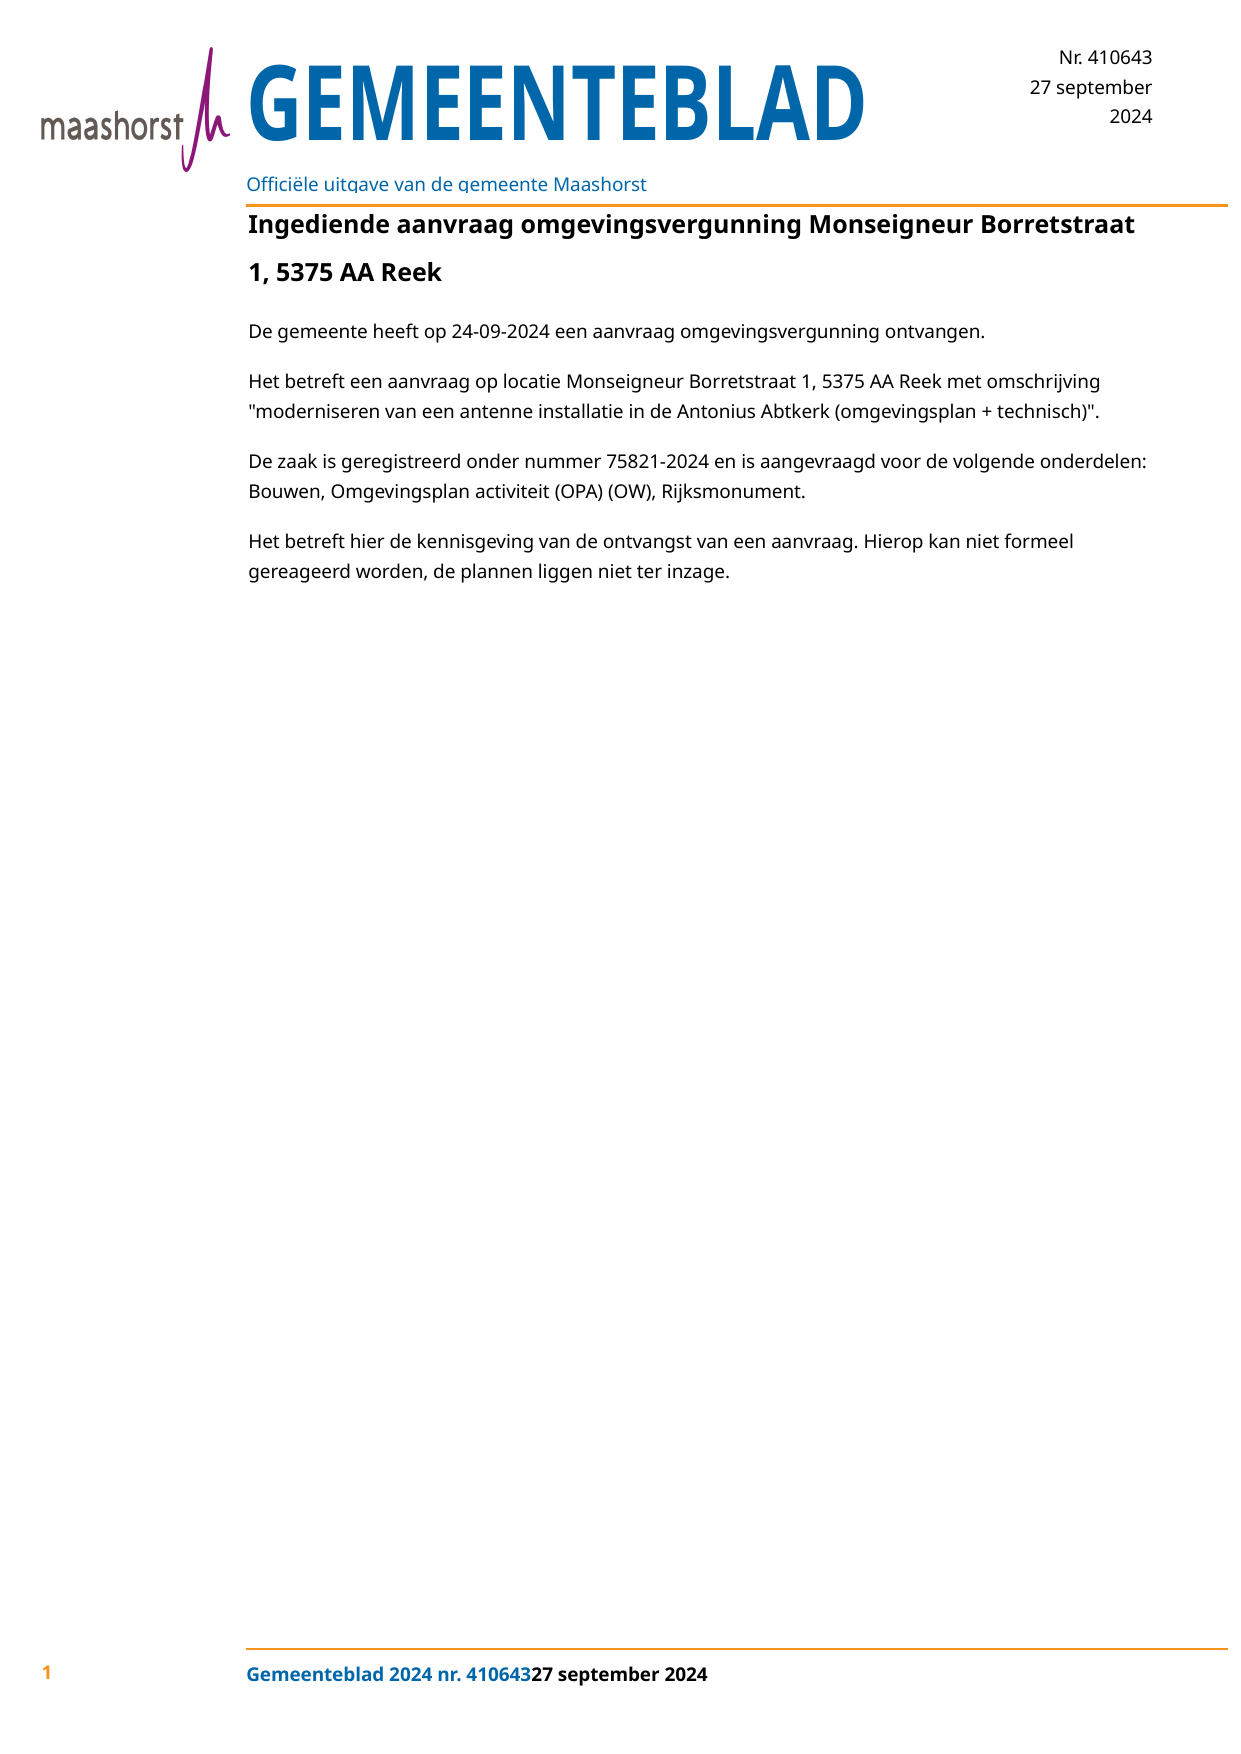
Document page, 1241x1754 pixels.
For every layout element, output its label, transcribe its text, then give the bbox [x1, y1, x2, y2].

text Het betreft een aanvraag op locatie Monseigneur Borretstraat 1, 5375 AA Reek met omschrijving "moderniseren van een antenne installatie in de Antonius Abtkerk (omgevingsplan + technisch)". [248, 368, 1152, 424]
picture [41, 47, 231, 172]
text De gemeente heeft op 24-09-2024 een aanvraag omgevingsvergunning ontvangen. [248, 318, 1152, 344]
text Ingediende aanvraag omgevingsvergunning Monseigneur Borretstraat 1, 5375 AA Reek [248, 207, 1152, 288]
text Het betreft hier de kennisgeving van de ontvangst van een aanvraag. Hierop kan niet formeel gereageerd worden, de plannen liggen niet ter inzage. [248, 528, 1152, 584]
text De zaak is geregistreerd onder nummer 75821-2024 en is aangevraagd voor de volgende onderdelen: Bouwen, Omgevingsplan activiteit (OPA) (OW), Rijksmonument. [248, 448, 1152, 504]
